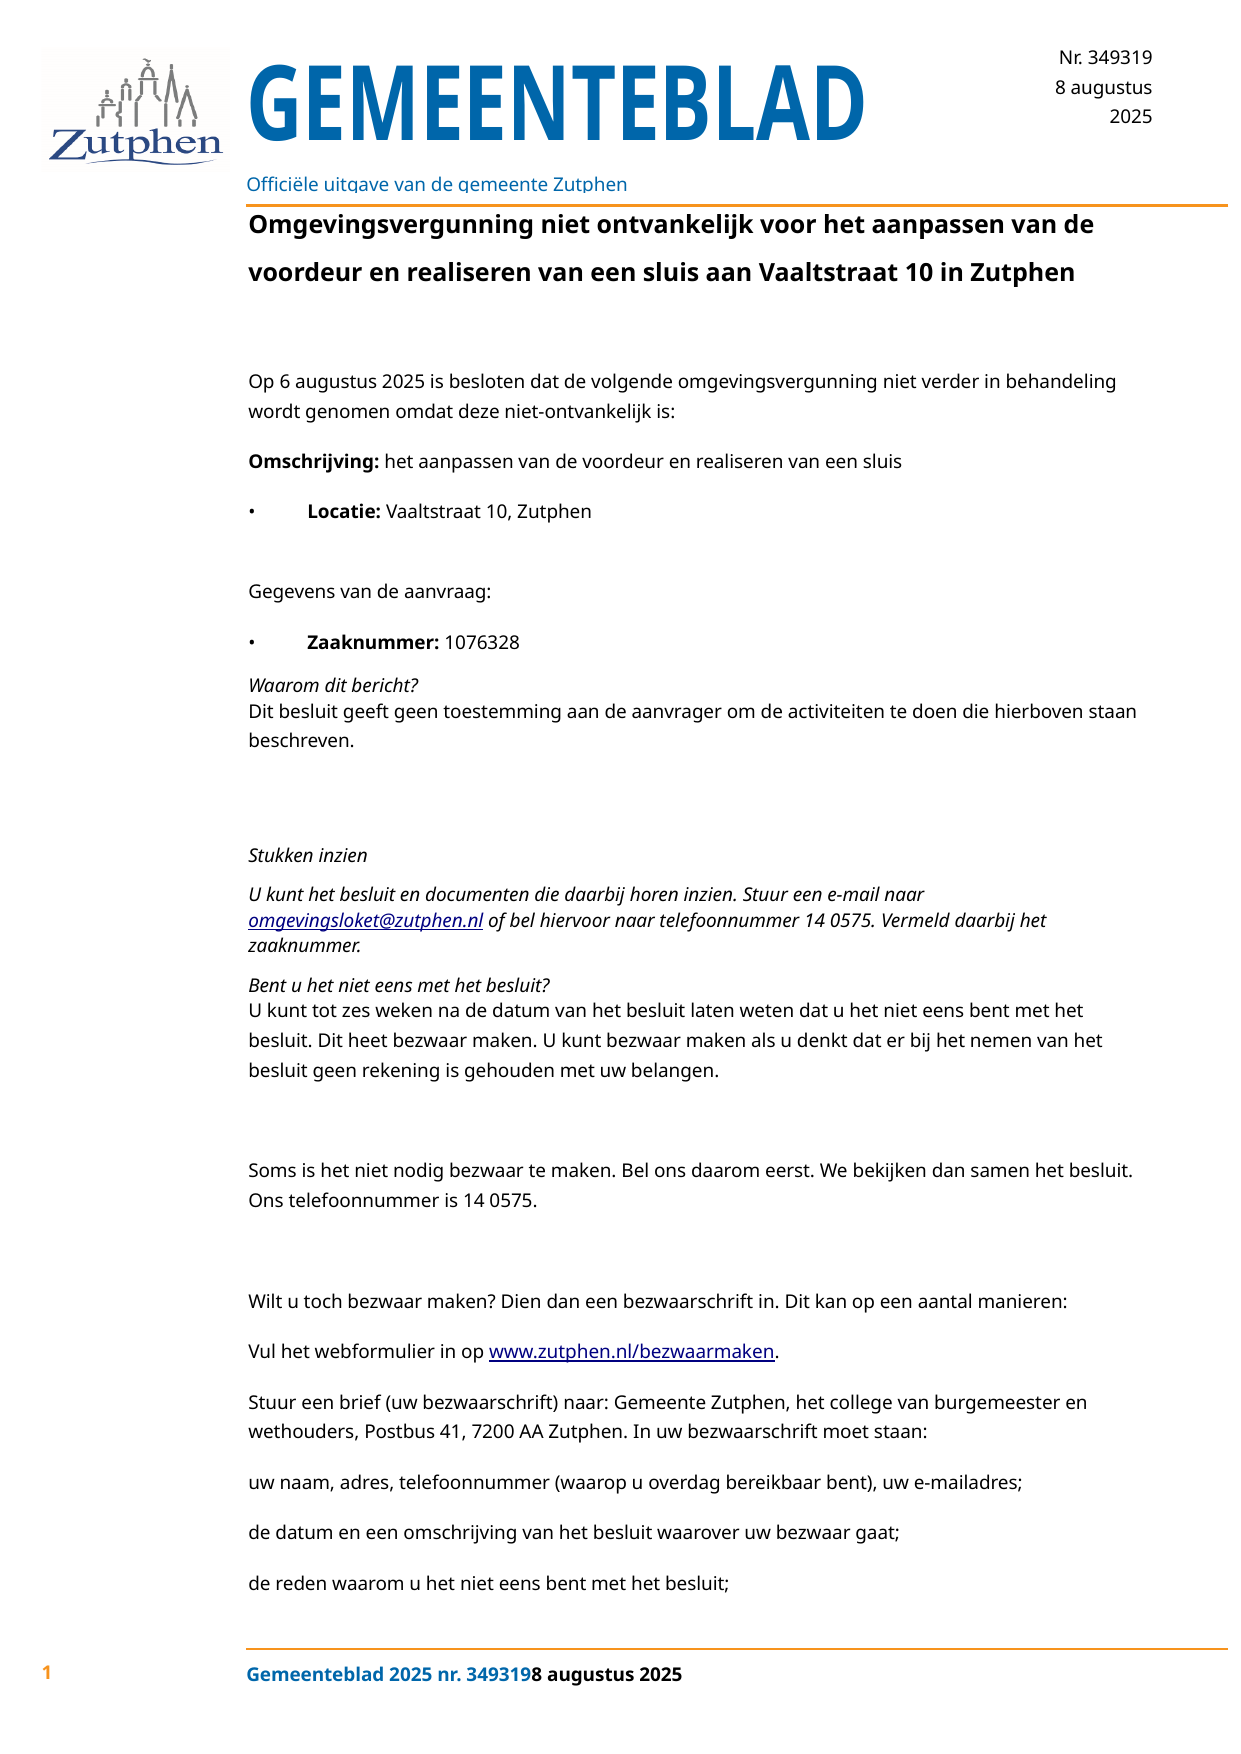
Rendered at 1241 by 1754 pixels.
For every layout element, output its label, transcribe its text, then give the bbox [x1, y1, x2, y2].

text Stuur een brief (uw bezwaarschrift) naar: Gemeente Zutphen, het college van burgemeester en wethouders, Postbus 41, 7200 AA Zutphen. In uw bezwaarschrift moet staan: [248, 1389, 1152, 1444]
text uw naam, adres, telefoonnummer (waarop u overdag bereikbaar bent), uw e-mailadres; [248, 1469, 1152, 1495]
text de reden waarom u het niet eens bent met het besluit; [248, 1570, 1152, 1596]
text U kunt tot zes weken na de datum van het besluit laten weten dat u het niet eens bent met het besluit. Dit heet bezwaar maken. U kunt bezwaar maken als u denkt dat er bij het nemen van het besluit geen rekening is gehouden met uw belangen. [248, 998, 1152, 1083]
text Bent u het niet eens met het besluit? [248, 972, 1152, 998]
text de datum en een omschrijving van het besluit waarover uw bezwaar gaat; [248, 1519, 1152, 1545]
text Gegevens van de aanvraag: [248, 579, 1152, 604]
text Omgevingsvergunning niet ontvankelijk voor het aanpassen van de voordeur en realiseren van een sluis aan Vaaltstraat 10 in Zutphen [248, 207, 1152, 288]
text Vul het webformulier in op www.zutphen.nl/bezwaarmaken. [248, 1338, 1152, 1364]
text Stukken inzien [248, 842, 1152, 868]
text Waarom dit bericht? [248, 672, 1152, 698]
text Soms is het niet nodig bezwaar te maken. Bel ons daarom eerst. We bekijken dan samen het besluit. Ons telefoonnummer is 14 0575. [248, 1158, 1152, 1213]
text Dit besluit geeft geen toestemming aan de aanvrager om de activiteiten te doen die hierboven staan beschreven. [248, 698, 1152, 753]
text Op 6 augustus 2025 is besloten dat de volgende omgevingsvergunning niet verder in behandeling wordt genomen omdat deze niet-ontvankelijk is: [248, 368, 1152, 424]
text U kunt het besluit en documenten die daarbij horen inzien. Stuur een e-mail naar omgevingsloket@zutphen.nl of bel hiervoor naar telefoonnummer 14 0575. Vermeld daarbij het zaaknummer. [248, 881, 1152, 958]
text Wilt u toch bezwaar maken? Dien dan een bezwaarschrift in. Dit kan op een aantal manieren: [248, 1288, 1152, 1314]
list Zaaknummer: 1076328 [248, 629, 1152, 655]
text Omschrijving: het aanpassen van de voordeur en realiseren van een sluis [248, 448, 1152, 474]
picture [41, 47, 231, 172]
list Locatie: Vaaltstraat 10, Zutphen [248, 499, 1152, 524]
